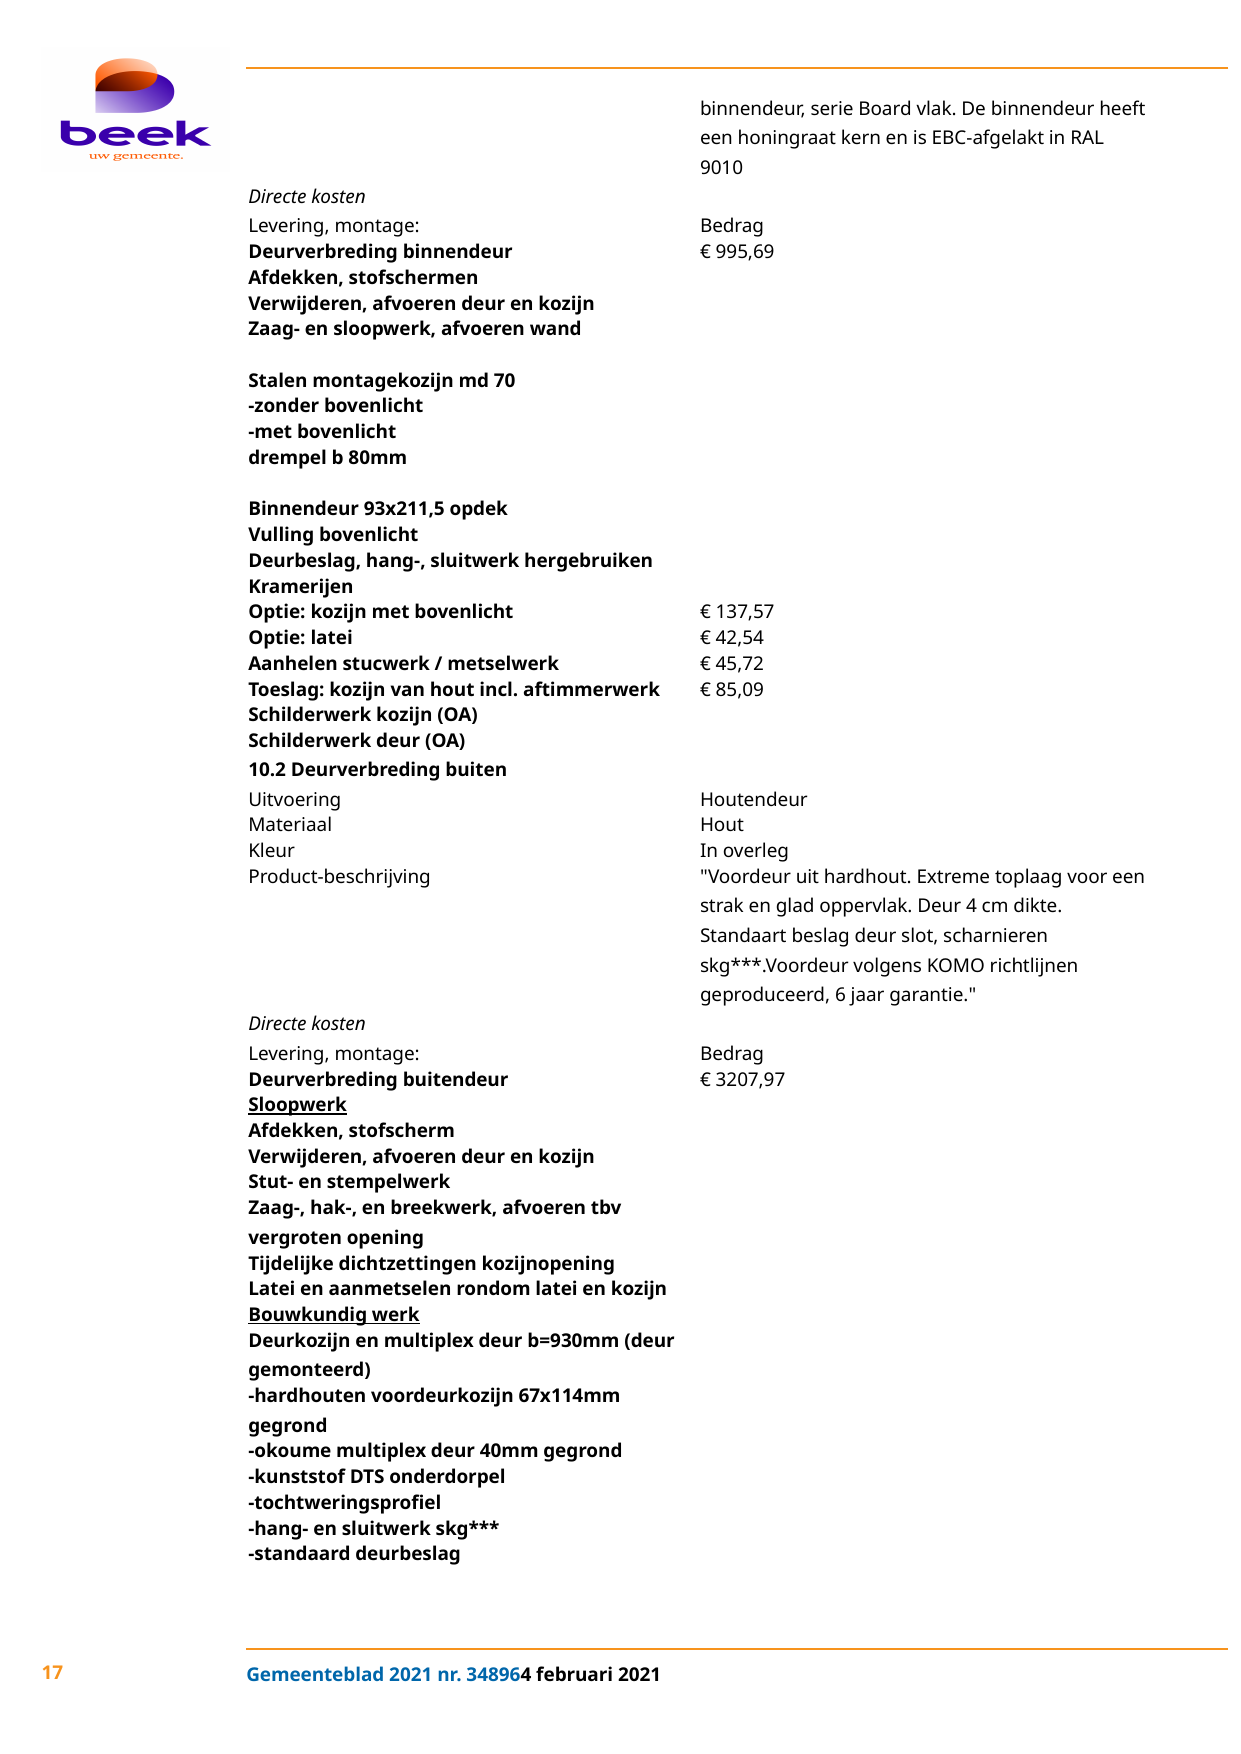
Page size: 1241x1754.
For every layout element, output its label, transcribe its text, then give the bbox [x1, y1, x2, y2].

table_header Bedrag [700, 1040, 1152, 1066]
table_header Houtendeur [700, 786, 1152, 812]
table_cell Deurkozijn en multiplex deur b=930mm (deur gemonteerd) [248, 1327, 700, 1382]
table_header Uitvoering [248, 786, 700, 812]
table_cell [700, 1540, 1152, 1566]
table_cell € 137,57 [700, 599, 1152, 624]
table_cell "Voordeur uit hardhout. Extreme toplaag voor een strak en glad oppervlak. Deur 4 cm dikte. Standaart beslag deur slot, scharnieren skg***.Voordeur volgens KOMO richtlijnen geproduceerd, 6 jaar garantie." [700, 863, 1152, 1007]
table_cell Afdekken, stofschermen [248, 264, 700, 290]
table_cell Schilderwerk kozijn (OA) [248, 701, 700, 727]
table_cell Deurbeslag, hang-, sluitwerk hergebruiken [248, 547, 700, 573]
table_cell [700, 1169, 1152, 1194]
table_cell binnendeur, serie Board vlak. De binnendeur heeft een honingraat kern en is EBC-afgelakt in RAL 9010 [700, 95, 1152, 180]
table_cell [700, 1489, 1152, 1515]
text Directe kosten [248, 1010, 1152, 1036]
table_cell [700, 1382, 1152, 1437]
table_cell [700, 701, 1152, 727]
text 10.2 Deurverbreding buiten [248, 756, 1152, 782]
table_header Levering, montage: [248, 1040, 700, 1066]
table_cell [700, 1117, 1152, 1143]
table_cell [248, 470, 700, 496]
table_cell Toeslag: kozijn van hout incl. aftimmerwerk [248, 676, 700, 701]
table_cell Latei en aanmetselen rondom latei en kozijn [248, 1275, 700, 1301]
table_cell Bouwkundig werk [248, 1301, 700, 1327]
table_cell Afdekken, stofscherm [248, 1117, 700, 1143]
table_cell [700, 1091, 1152, 1117]
table_cell In overleg [700, 837, 1152, 863]
table_cell Product-beschrijving [248, 863, 700, 1007]
table_cell [700, 1327, 1152, 1382]
table_cell [700, 547, 1152, 573]
table_cell [248, 95, 700, 180]
table_cell drempel b 80mm [248, 444, 700, 470]
table_cell [700, 1250, 1152, 1275]
table_cell Sloopwerk [248, 1091, 700, 1117]
table_cell [248, 341, 700, 367]
table_cell -hang- en sluitwerk skg*** [248, 1515, 700, 1540]
table_cell [700, 1194, 1152, 1250]
table_cell [700, 264, 1152, 290]
table_cell Verwijderen, afvoeren deur en kozijn [248, 1143, 700, 1169]
table_cell € 995,69 [700, 238, 1152, 264]
table_cell [700, 727, 1152, 753]
table_cell Optie: latei [248, 624, 700, 650]
table_cell [248, 1566, 700, 1592]
table_cell -met bovenlicht [248, 419, 700, 444]
table_cell Stalen montagekozijn md 70 [248, 367, 700, 393]
table_cell [700, 1463, 1152, 1489]
table_cell [700, 496, 1152, 521]
table_cell [700, 1275, 1152, 1301]
table_cell € 45,72 [700, 650, 1152, 676]
table_cell [700, 1566, 1152, 1592]
table_cell Tijdelijke dichtzettingen kozijnopening [248, 1250, 700, 1275]
table_cell Stut- en stempelwerk [248, 1169, 700, 1194]
table_cell [700, 367, 1152, 393]
table_cell -zonder bovenlicht [248, 393, 700, 418]
table_cell Kleur [248, 837, 700, 863]
picture [41, 47, 231, 172]
table_cell -tochtweringsprofiel [248, 1489, 700, 1515]
table_cell [700, 470, 1152, 496]
table_cell [700, 444, 1152, 470]
table_cell -kunststof DTS onderdorpel [248, 1463, 700, 1489]
table_cell -okoume multiplex deur 40mm gegrond [248, 1438, 700, 1463]
table_cell Deurverbreding binnendeur [248, 238, 700, 264]
text Directe kosten [248, 183, 1152, 209]
table_cell € 3207,97 [700, 1066, 1152, 1091]
table_cell [700, 1515, 1152, 1540]
table_cell [700, 393, 1152, 418]
table_cell Kramerijen [248, 573, 700, 598]
table_cell -hardhouten voordeurkozijn 67x114mm gegrond [248, 1382, 700, 1437]
table_cell Vulling bovenlicht [248, 521, 700, 547]
table_cell Deurverbreding buitendeur [248, 1066, 700, 1091]
table_cell Zaag-, hak-, en breekwerk, afvoeren tbv vergroten opening [248, 1194, 700, 1250]
table_cell € 85,09 [700, 676, 1152, 701]
table_cell [700, 1438, 1152, 1463]
table_cell [700, 573, 1152, 598]
table_cell -standaard deurbeslag [248, 1540, 700, 1566]
table_cell [700, 290, 1152, 316]
table_cell [700, 1301, 1152, 1327]
table_cell € 42,54 [700, 624, 1152, 650]
table_cell [700, 341, 1152, 367]
table_cell Zaag- en sloopwerk, afvoeren wand [248, 316, 700, 341]
table_cell Hout [700, 812, 1152, 837]
table_cell Materiaal [248, 812, 700, 837]
table_cell [700, 1143, 1152, 1169]
table_cell [700, 316, 1152, 341]
table_cell [700, 521, 1152, 547]
table_header Levering, montage: [248, 213, 700, 238]
table_cell Aanhelen stucwerk / metselwerk [248, 650, 700, 676]
table_cell Schilderwerk deur (OA) [248, 727, 700, 753]
table_header Bedrag [700, 213, 1152, 238]
table_cell Binnendeur 93x211,5 opdek [248, 496, 700, 521]
table_cell Optie: kozijn met bovenlicht [248, 599, 700, 624]
table_cell [700, 419, 1152, 444]
table_cell Verwijderen, afvoeren deur en kozijn [248, 290, 700, 316]
